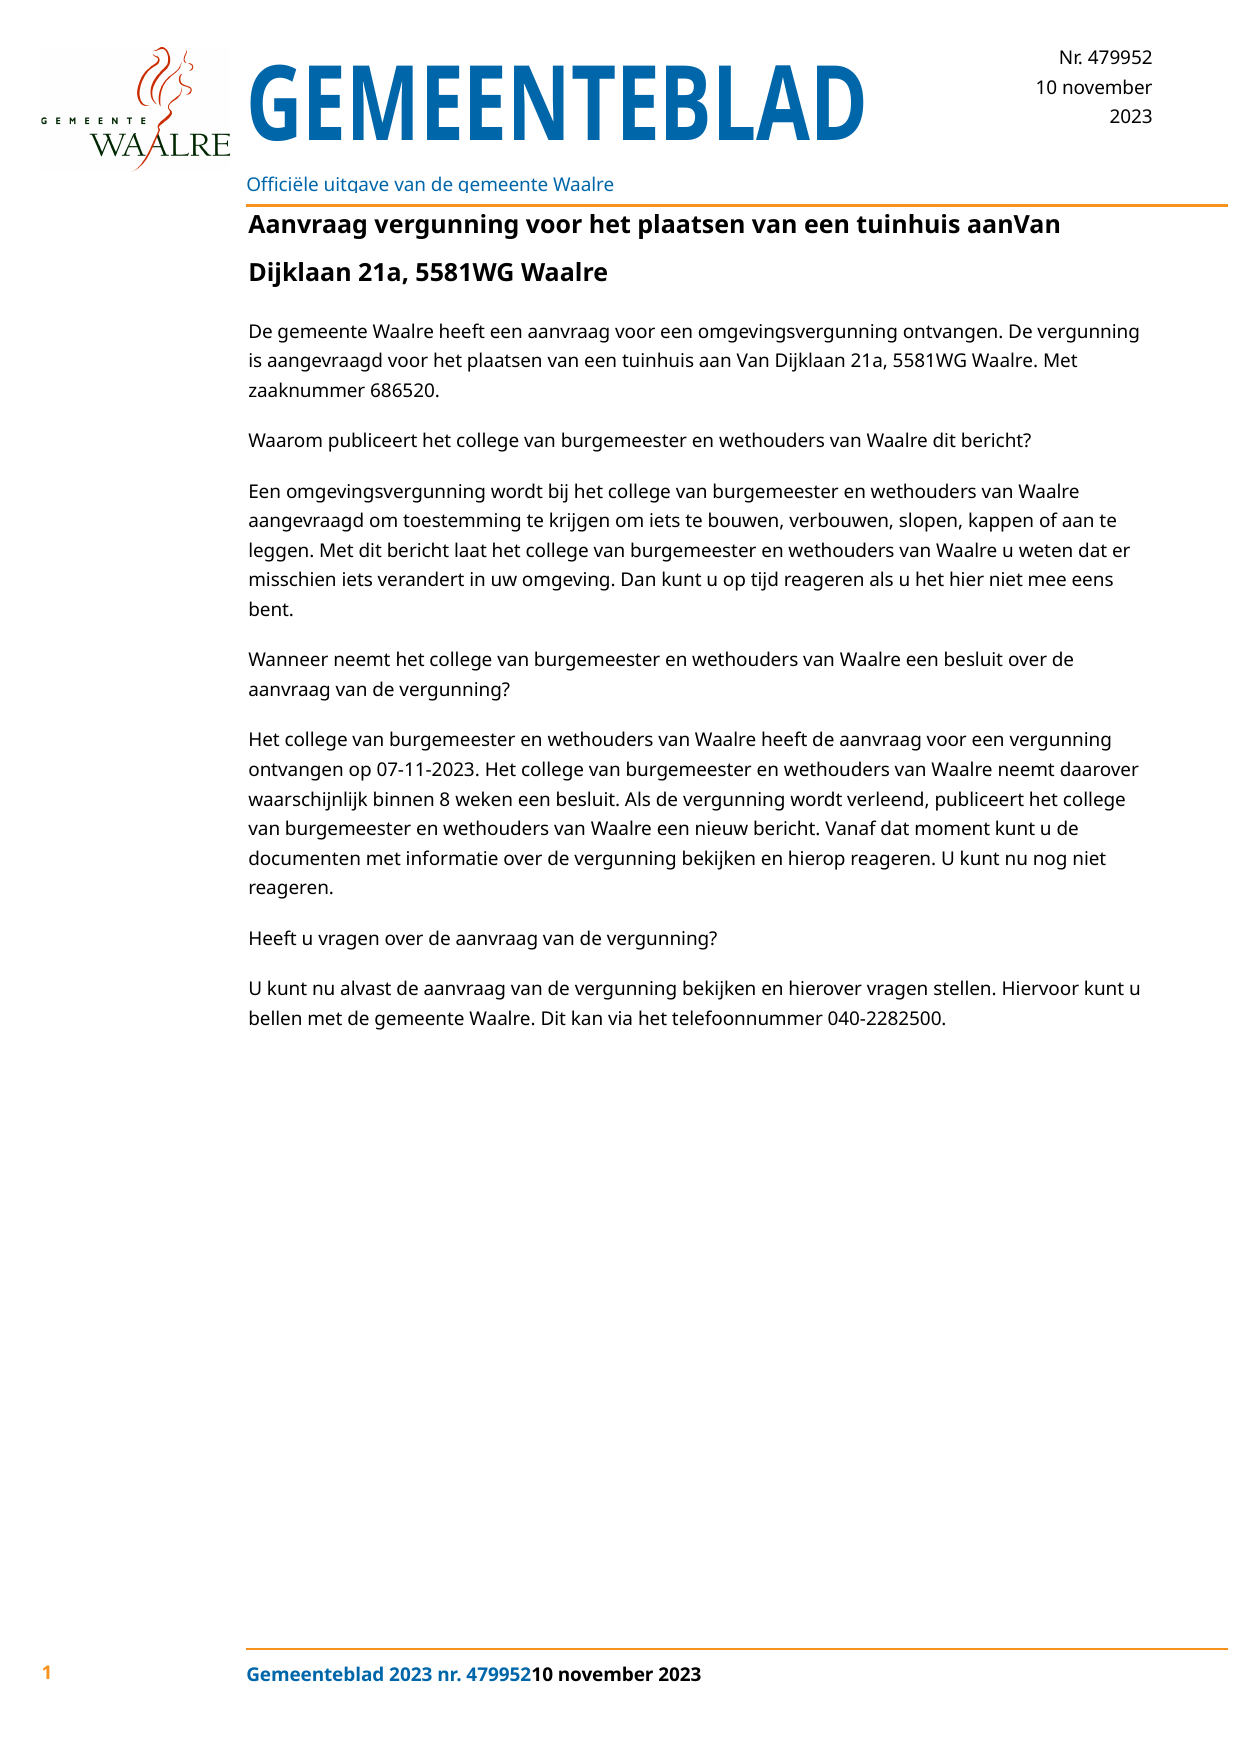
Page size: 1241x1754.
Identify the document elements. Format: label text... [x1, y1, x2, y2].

text Aanvraag vergunning voor het plaatsen van een tuinhuis aanVan Dijklaan 21a, 5581WG Waalre [248, 207, 1152, 288]
text Het college van burgemeester en wethouders van Waalre heeft de aanvraag voor een vergunning ontvangen op 07-11-2023. Het college van burgemeester en wethouders van Waalre neemt daarover waarschijnlijk binnen 8 weken een besluit. Als de vergunning wordt verleend, publiceert het college van burgemeester en wethouders van Waalre een nieuw bericht. Vanaf dat moment kunt u de documenten met informatie over de vergunning bekijken en hierop reageren. U kunt nu nog niet reageren. [248, 727, 1152, 900]
text Heeft u vragen over de aanvraag van de vergunning? [248, 925, 1152, 951]
text De gemeente Waalre heeft een aanvraag voor een omgevingsvergunning ontvangen. De vergunning is aangevraagd voor het plaatsen van een tuinhuis aan Van Dijklaan 21a, 5581WG Waalre. Met zaaknummer 686520. [248, 318, 1152, 403]
picture [41, 47, 231, 172]
text U kunt nu alvast de aanvraag van de vergunning bekijken en hierover vragen stellen. Hiervoor kunt u bellen met de gemeente Waalre. Dit kan via het telefoonnummer 040-2282500. [248, 975, 1152, 1031]
text Waarom publiceert het college van burgemeester en wethouders van Waalre dit bericht? [248, 427, 1152, 453]
text Wanneer neemt het college van burgemeester en wethouders van Waalre een besluit over de aanvraag van de vergunning? [248, 647, 1152, 702]
text Een omgevingsvergunning wordt bij het college van burgemeester en wethouders van Waalre aangevraagd om toestemming te krijgen om iets te bouwen, verbouwen, slopen, kappen of aan te leggen. Met dit bericht laat het college van burgemeester en wethouders van Waalre u weten dat er misschien iets verandert in uw omgeving. Dan kunt u op tijd reageren als u het hier niet mee eens bent. [248, 478, 1152, 622]
